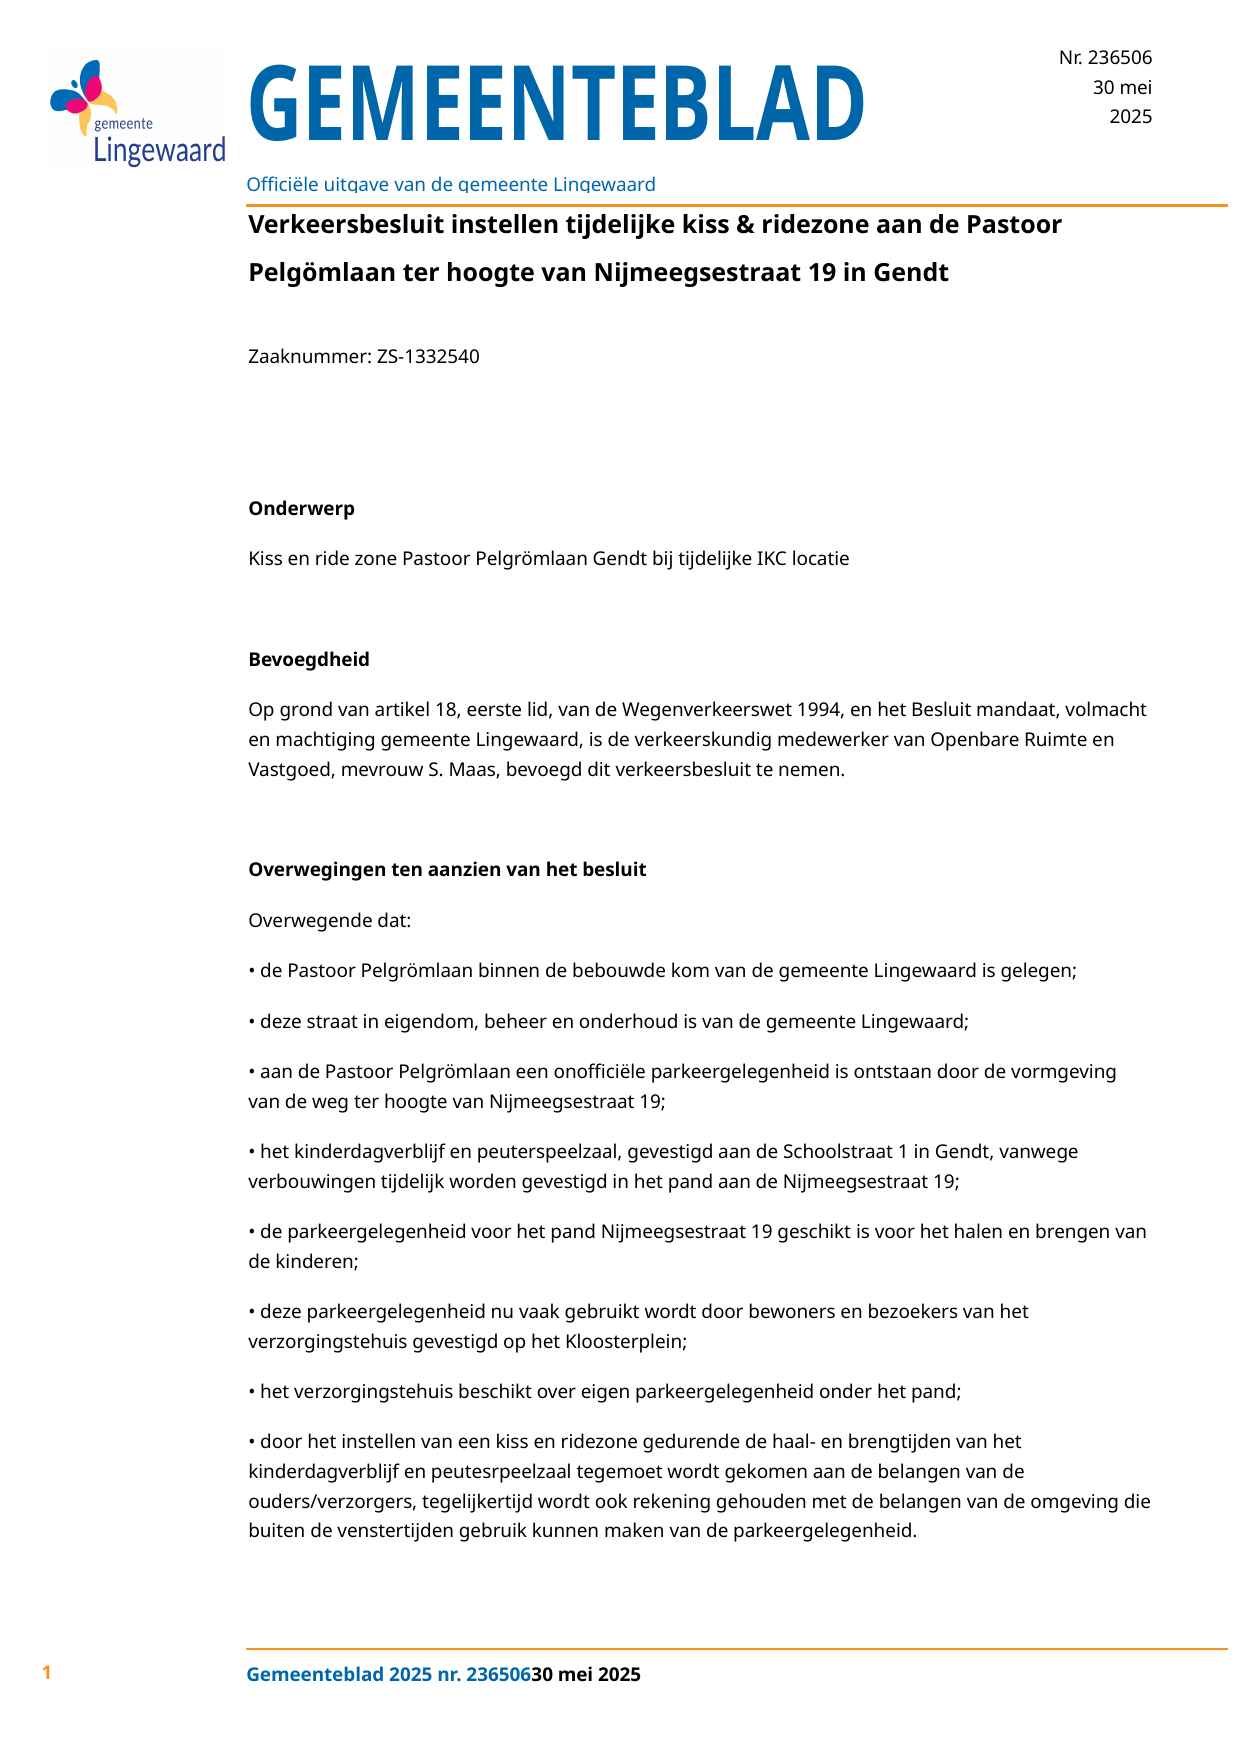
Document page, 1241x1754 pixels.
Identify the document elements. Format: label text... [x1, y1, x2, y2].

text • het kinderdagverblijf en peuterspeelzaal, gevestigd aan de Schoolstraat 1 in Gendt, vanwege verbouwingen tijdelijk worden gevestigd in het pand aan de Nijmeegsestraat 19; [248, 1138, 1152, 1193]
text Verkeersbesluit instellen tijdelijke kiss & ridezone aan de Pastoor Pelgömlaan ter hoogte van Nijmeegsestraat 19 in Gendt [248, 207, 1152, 288]
text • de parkeergelegenheid voor het pand Nijmeegsestraat 19 geschikt is voor het halen en brengen van de kinderen; [248, 1218, 1152, 1273]
text Zaaknummer: ZS-1332540 [248, 344, 1152, 369]
text Onderwerp [248, 495, 1152, 521]
text Overwegende dat: [248, 907, 1152, 933]
text • aan de Pastoor Pelgrömlaan een onofficiële parkeergelegenheid is ontstaan door de vormgeving van de weg ter hoogte van Nijmeegsestraat 19; [248, 1058, 1152, 1113]
text Op grond van artikel 18, eerste lid, van de Wegenverkeerswet 1994, en het Besluit mandaat, volmacht en machtiging gemeente Lingewaard, is de verkeerskundig medewerker van Openbare Ruimte en Vastgoed, mevrouw S. Maas, bevoegd dit verkeersbesluit te nemen. [248, 697, 1152, 781]
text Bevoegdheid [248, 646, 1152, 672]
text • deze parkeergelegenheid nu vaak gebruikt wordt door bewoners en bezoekers van het verzorgingstehuis gevestigd op het Kloosterplein; [248, 1298, 1152, 1353]
text Overwegingen ten aanzien van het besluit [248, 857, 1152, 882]
text • door het instellen van een kiss en ridezone gedurende de haal- en brengtijden van het kinderdagverblijf en peutesrpeelzaal tegemoet wordt gekomen aan de belangen van de ouders/verzorgers, tegelijkertijd wordt ook rekening gehouden met de belangen van de omgeving die buiten de venstertijden gebruik kunnen maken van de parkeergelegenheid. [248, 1429, 1152, 1543]
text • deze straat in eigendom, beheer en onderhoud is van de gemeente Lingewaard; [248, 1008, 1152, 1033]
picture [41, 47, 231, 172]
text Kiss en ride zone Pastoor Pelgrömlaan Gendt bij tijdelijke IKC locatie [248, 545, 1152, 571]
text • de Pastoor Pelgrömlaan binnen de bebouwde kom van de gemeente Lingewaard is gelegen; [248, 957, 1152, 983]
text • het verzorgingstehuis beschikt over eigen parkeergelegenheid onder het pand; [248, 1378, 1152, 1404]
